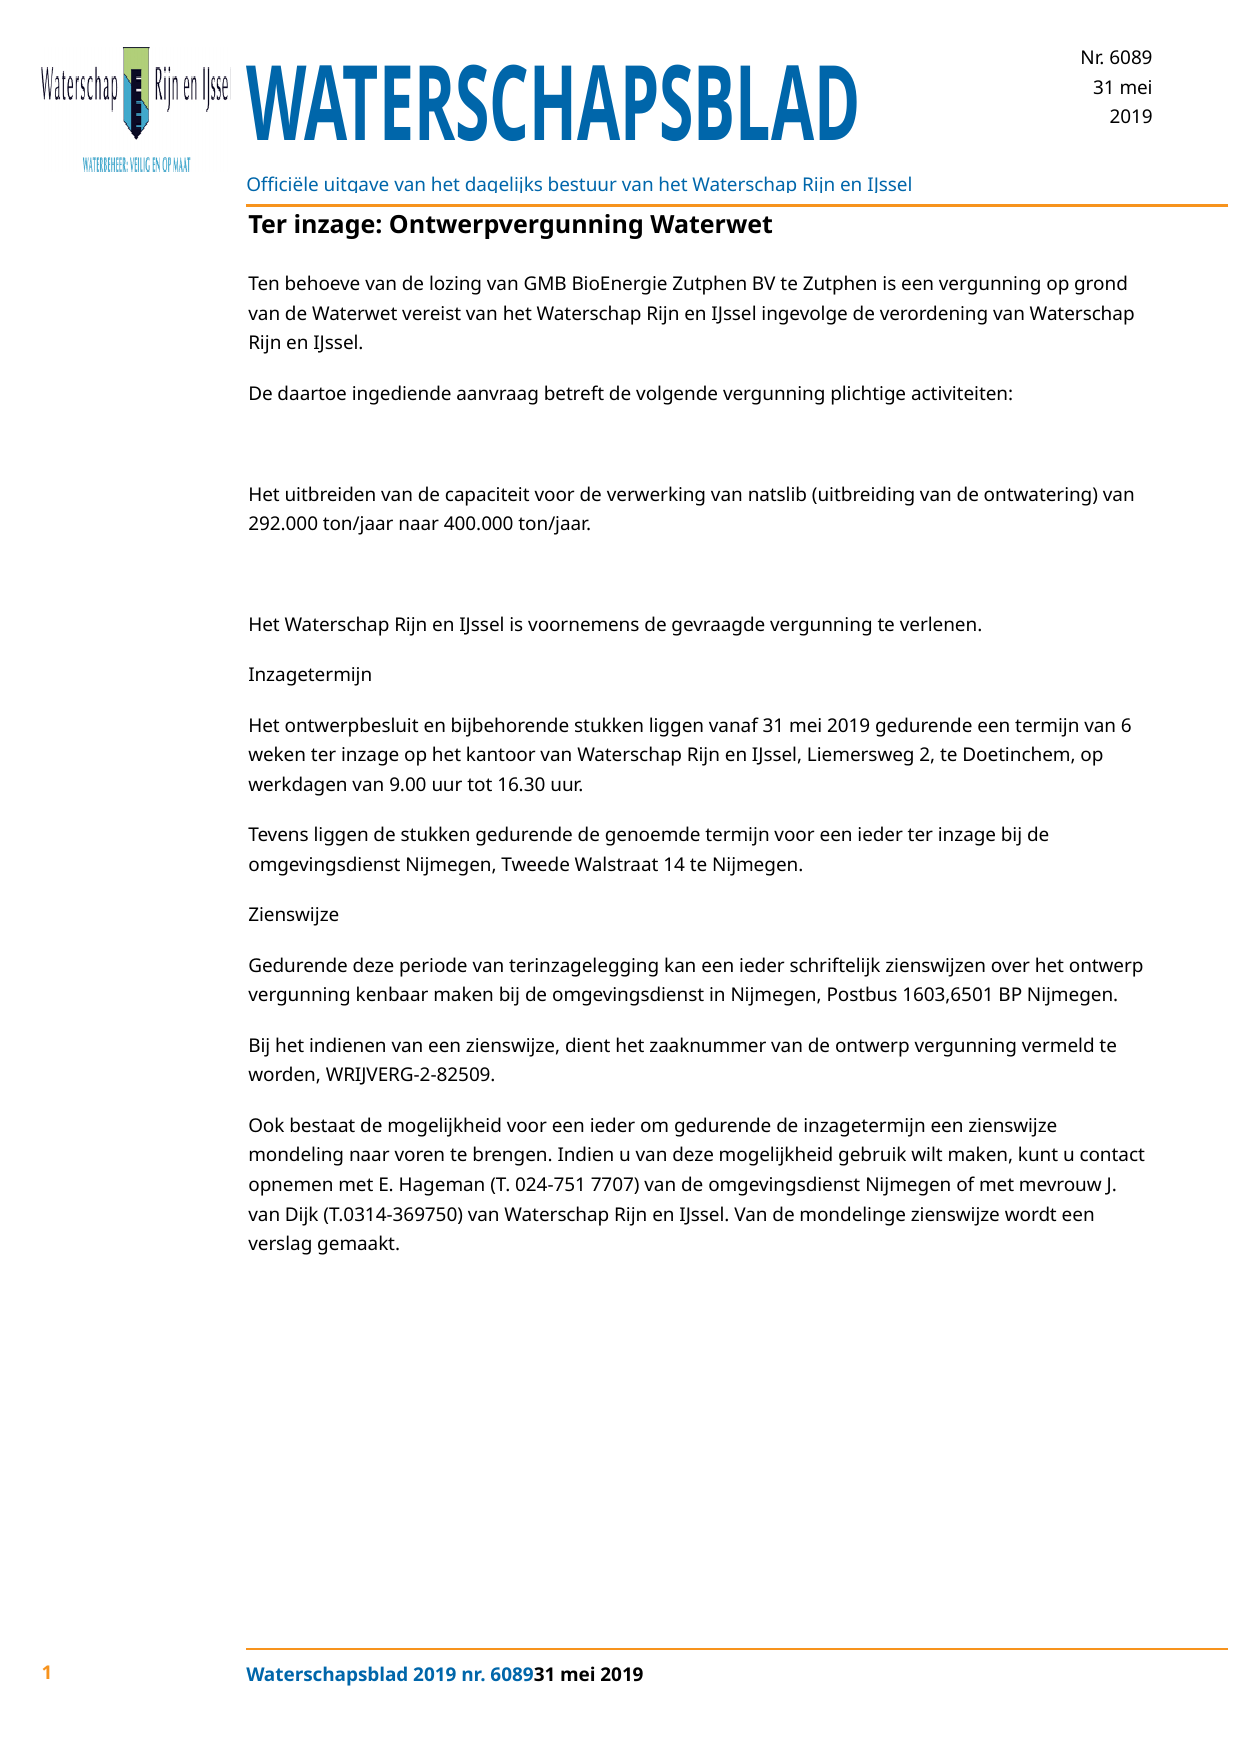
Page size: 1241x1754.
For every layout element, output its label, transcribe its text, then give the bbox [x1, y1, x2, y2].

text Tevens liggen de stukken gedurende de genoemde termijn voor een ieder ter inzage bij de omgevingsdienst Nijmegen, Tweede Walstraat 14 te Nijmegen. [248, 822, 1152, 877]
text Ter inzage: Ontwerpvergunning Waterwet [248, 207, 1152, 241]
text De daartoe ingediende aanvraag betreft de volgende vergunning plichtige activiteiten: [248, 380, 1152, 406]
picture [41, 47, 231, 172]
text Inzagetermijn [248, 662, 1152, 687]
text Ook bestaat de mogelijkheid voor een ieder om gedurende de inzagetermijn een zienswijze mondeling naar voren te brengen. Indien u van deze mogelijkheid gebruik wilt maken, kunt u contact opnemen met E. Hageman (T. 024-751 7707) van de omgevingsdienst Nijmegen of met mevrouw J. van Dijk (T.0314-369750) van Waterschap Rijn en IJssel. Van de mondelinge zienswijze wordt een verslag gemaakt. [248, 1112, 1152, 1256]
text Het Waterschap Rijn en IJssel is voornemens de gevraagde vergunning te verlenen. [248, 611, 1152, 637]
text Ten behoeve van de lozing van GMB BioEnergie Zutphen BV te Zutphen is een vergunning op grond van de Waterwet vereist van het Waterschap Rijn en IJssel ingevolge de verordening van Waterschap Rijn en IJssel. [248, 270, 1152, 355]
text Het ontwerpbesluit en bijbehorende stukken liggen vanaf 31 mei 2019 gedurende een termijn van 6 weken ter inzage op het kantoor van Waterschap Rijn en IJssel, Liemersweg 2, te Doetinchem, op werkdagen van 9.00 uur tot 16.30 uur. [248, 712, 1152, 797]
text Zienswijze [248, 902, 1152, 927]
text Gedurende deze periode van terinzagelegging kan een ieder schriftelijk zienswijzen over het ontwerp vergunning kenbaar maken bij de omgevingsdienst in Nijmegen, Postbus 1603,6501 BP Nijmegen. [248, 952, 1152, 1007]
text Het uitbreiden van de capaciteit voor de verwerking van natslib (uitbreiding van de ontwatering) van 292.000 ton/jaar naar 400.000 ton/jaar. [248, 481, 1152, 536]
text Bij het indienen van een zienswijze, dient het zaaknummer van de ontwerp vergunning vermeld te worden, WRIJVERG-2-82509. [248, 1032, 1152, 1087]
